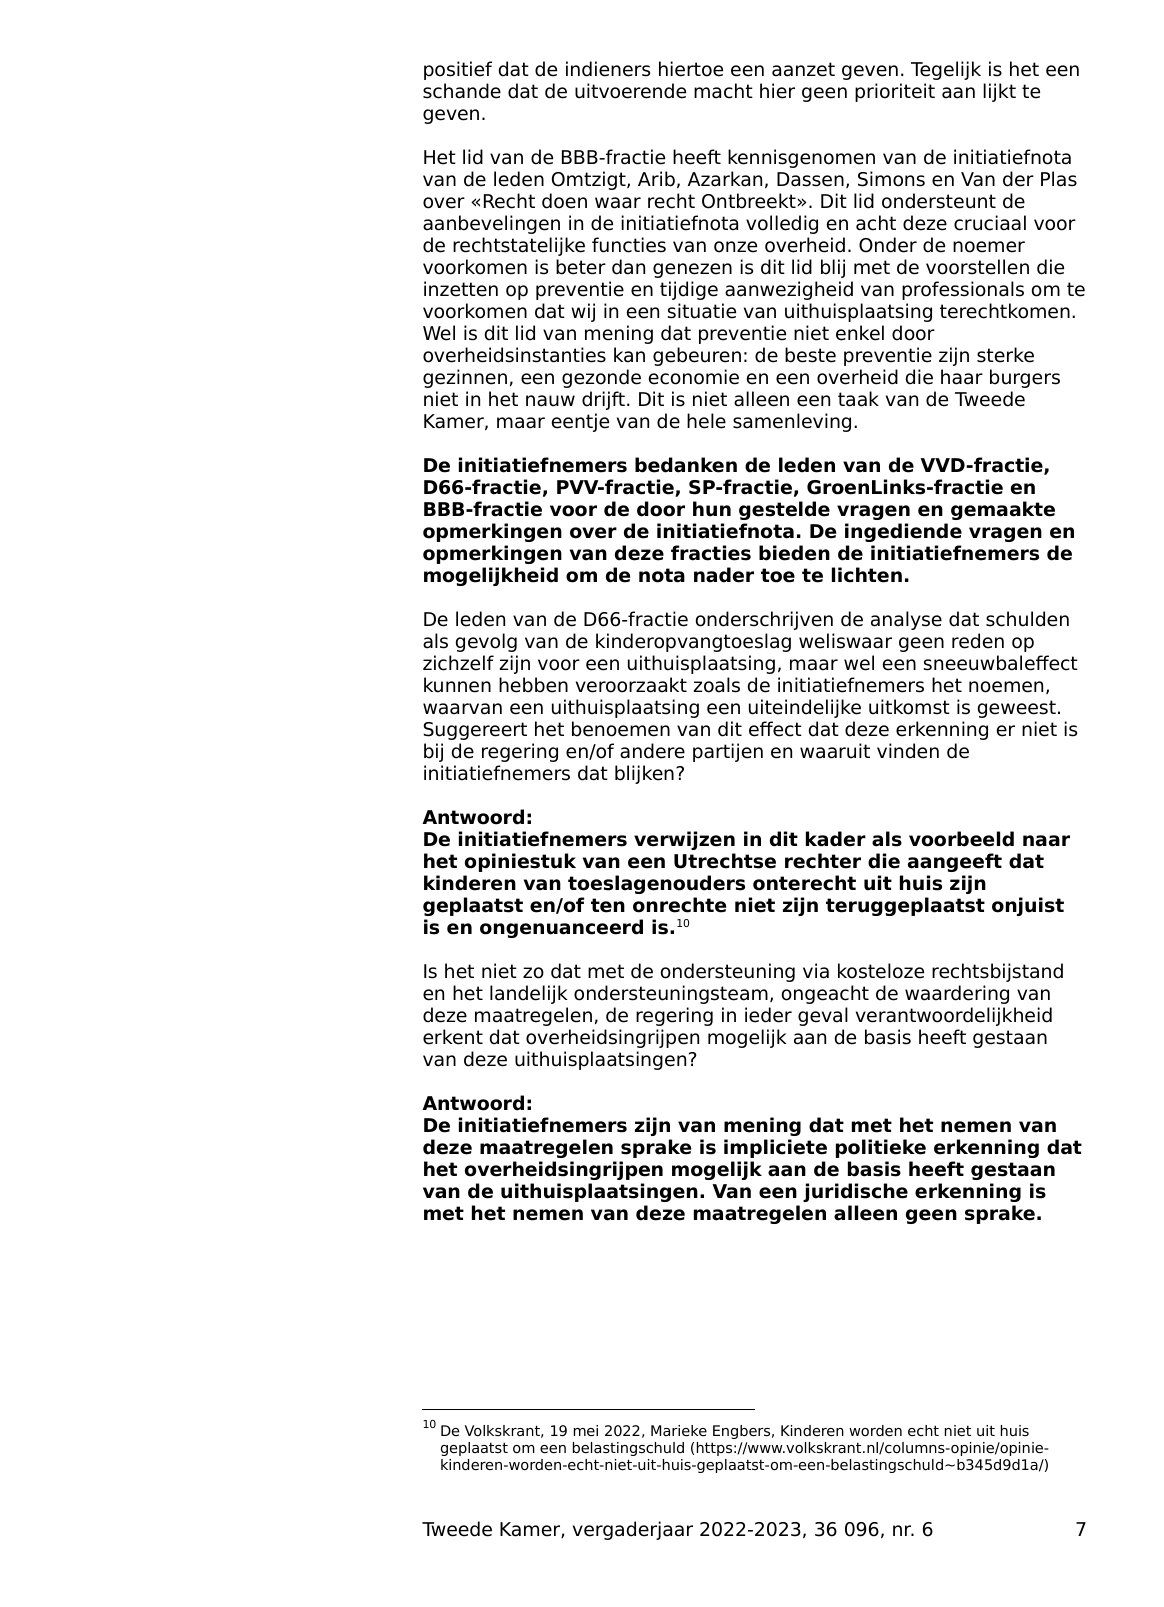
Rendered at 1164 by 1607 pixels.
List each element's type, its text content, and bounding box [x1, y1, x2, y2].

text positief dat de indieners hiertoe een aanzet geven. Tegelijk is het een schande dat de uitvoerende macht hier geen prioriteit aan lijkt te geven. [422, 59, 1087, 125]
text De initiatiefnemers zijn van mening dat met het nemen van deze maatregelen sprake is impliciete politieke erkenning dat het overheidsingrijpen mogelijk aan de basis heeft gestaan van de uithuisplaatsingen. Van een juridische erkenning is met het nemen van deze maatregelen alleen geen sprake. [422, 1115, 1087, 1225]
text De leden van de D66-fractie onderschrijven de analyse dat schulden als gevolg van de kinderopvangtoeslag weliswaar geen reden op zichzelf zijn voor een uithuisplaatsing, maar wel een sneeuwbaleffect kunnen hebben veroorzaakt zoals de initiatiefnemers het noemen, waarvan een uithuisplaatsing een uiteindelijke uitkomst is geweest. Suggereert het benoemen van dit effect dat deze erkenning er niet is bij de regering en/of andere partijen en waaruit vinden de initiatiefnemers dat blijken? [422, 609, 1087, 785]
text Is het niet zo dat met de ondersteuning via kosteloze rechtsbijstand en het landelijk ondersteuningsteam, ongeacht de waardering van deze maatregelen, de regering in ieder geval verantwoordelijkheid erkent dat overheidsingrijpen mogelijk aan de basis heeft gestaan van deze uithuisplaatsingen? [422, 961, 1087, 1071]
text De Volkskrant, 19 mei 2022, Marieke Engbers, Kinderen worden echt niet uit huis geplaatst om een belastingschuld (https://www.volkskrant.nl/columns-opinie/opinie-kinderen-worden-echt-niet-uit-huis-geplaatst-om-een-belastingschuld~b345d9d1a/) [422, 1418, 1087, 1474]
text Het lid van de BBB-fractie heeft kennisgenomen van de initiatiefnota van de leden Omtzigt, Arib, Azarkan, Dassen, Simons en Van der Plas over «Recht doen waar recht Ontbreekt». Dit lid ondersteunt de aanbevelingen in de initiatiefnota volledig en acht deze cruciaal voor de rechtstatelijke functies van onze overheid. Onder de noemer voorkomen is beter dan genezen is dit lid blij met de voorstellen die inzetten op preventie en tijdige aanwezigheid van professionals om te voorkomen dat wij in een situatie van uithuisplaatsing terechtkomen. Wel is dit lid van mening dat preventie niet enkel door overheidsinstanties kan gebeuren: de beste preventie zijn sterke gezinnen, een gezonde economie en een overheid die haar burgers niet in het nauw drijft. Dit is niet alleen een taak van de Tweede Kamer, maar eentje van de hele samenleving. [422, 147, 1087, 433]
text Antwoord: [422, 807, 1087, 829]
text Antwoord: [422, 1093, 1087, 1115]
text De initiatiefnemers verwijzen in dit kader als voorbeeld naar het opiniestuk van een Utrechtse rechter die aangeeft dat kinderen van toeslagenouders onterecht uit huis zijn geplaatst en/of ten onrechte niet zijn teruggeplaatst onjuist is en ongenuanceerd is. [422, 829, 1087, 939]
text De initiatiefnemers bedanken de leden van de VVD-fractie, D66-fractie, PVV-fractie, SP-fractie, GroenLinks-fractie en BBB-fractie voor de door hun gestelde vragen en gemaakte opmerkingen over de initiatiefnota. De ingediende vragen en opmerkingen van deze fracties bieden de initiatiefnemers de mogelijkheid om de nota nader toe te lichten. [422, 455, 1087, 587]
